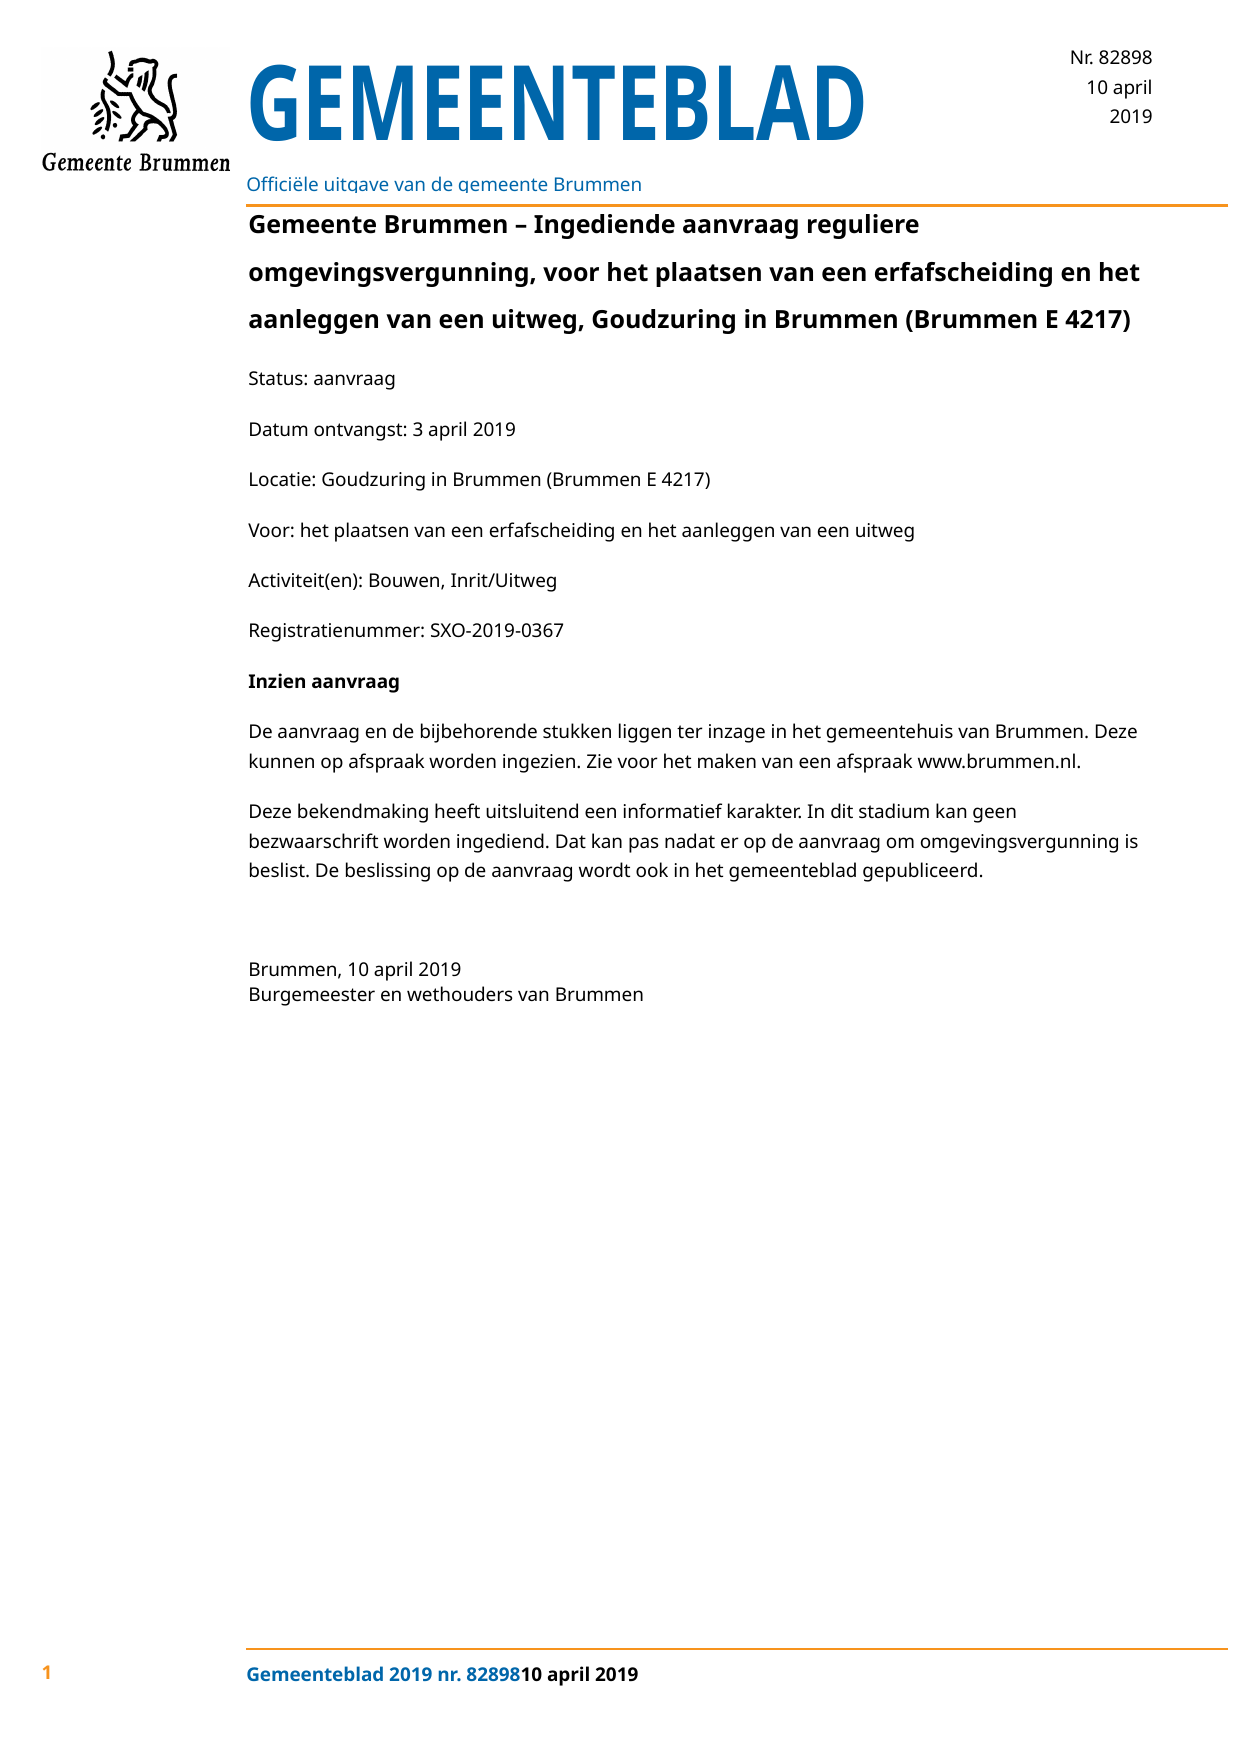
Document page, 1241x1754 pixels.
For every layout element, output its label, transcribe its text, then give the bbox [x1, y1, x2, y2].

text Deze bekendmaking heeft uitsluitend een informatief karakter. In dit stadium kan geen bezwaarschrift worden ingediend. Dat kan pas nadat er op de aanvraag om omgevingsvergunning is beslist. De beslissing op de aanvraag wordt ook in het gemeenteblad gepubliceerd. [248, 798, 1152, 883]
picture [41, 47, 231, 172]
text Inzien aanvraag [248, 668, 1152, 694]
text Brummen, 10 april 2019 [248, 956, 1152, 982]
text Burgemeester en wethouders van Brummen [248, 982, 1152, 1007]
text Gemeente Brummen – Ingediende aanvraag reguliere omgevingsvergunning, voor het plaatsen van een erfafscheiding en het aanleggen van een uitweg, Goudzuring in Brummen (Brummen E 4217) [248, 207, 1152, 336]
text Voor: het plaatsen van een erfafscheiding en het aanleggen van een uitweg [248, 517, 1152, 542]
text Activiteit(en): Bouwen, Inrit/Uitweg [248, 567, 1152, 593]
text Locatie: Goudzuring in Brummen (Brummen E 4217) [248, 466, 1152, 492]
text Datum ontvangst: 3 april 2019 [248, 416, 1152, 442]
text Status: aanvraag [248, 366, 1152, 391]
text Registratienummer: SXO-2019-0367 [248, 618, 1152, 643]
text De aanvraag en de bijbehorende stukken liggen ter inzage in het gemeentehuis van Brummen. Deze kunnen op afspraak worden ingezien. Zie voor het maken van een afspraak www.brummen.nl. [248, 718, 1152, 774]
